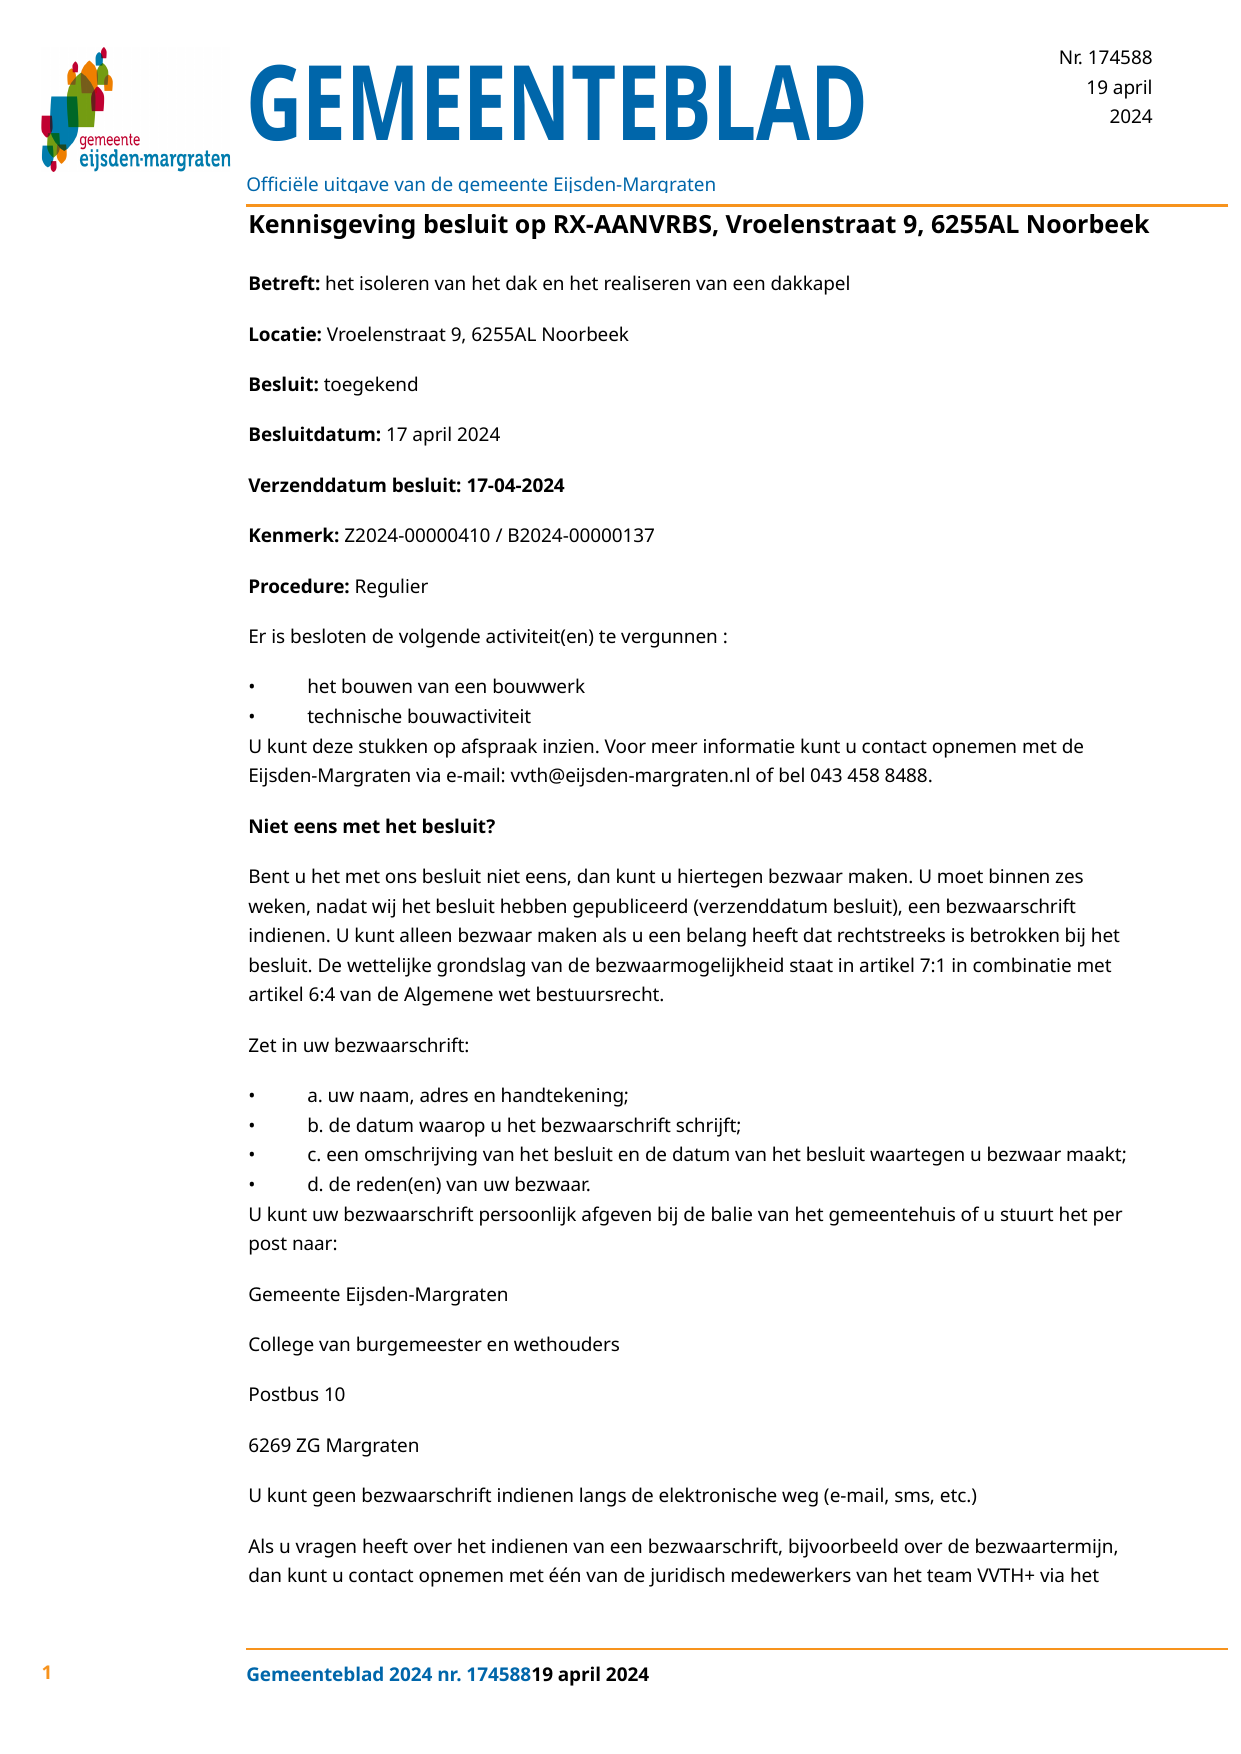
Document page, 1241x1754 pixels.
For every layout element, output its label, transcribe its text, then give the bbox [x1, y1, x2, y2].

text Kennisgeving besluit op RX-AANVRBS, Vroelenstraat 9, 6255AL Noorbeek [248, 207, 1152, 241]
text College van burgemeester en wethouders [248, 1331, 1152, 1357]
text Bent u het met ons besluit niet eens, dan kunt u hiertegen bezwaar maken. U moet binnen zes weken, nadat wij het besluit hebben gepubliceerd (verzenddatum besluit), een bezwaarschrift indienen. U kunt alleen bezwaar maken als u een belang heeft dat rechtstreeks is betrokken bij het besluit. De wettelijke grondslag van de bezwaarmogelijkheid staat in artikel 7:1 in combinatie met artikel 6:4 van de Algemene wet bestuursrecht. [248, 863, 1152, 1007]
text Niet eens met het besluit? [248, 813, 1152, 838]
text Als u vragen heeft over het indienen van een bezwaarschrift, bijvoorbeeld over de bezwaartermijn, dan kunt u contact opnemen met één van de juridisch medewerkers van het team VVTH+ via het [248, 1533, 1152, 1588]
text Zet in uw bezwaarschrift: [248, 1032, 1152, 1058]
list het bouwen van een bouwwerk [248, 674, 1152, 699]
text Besluitdatum: 17 april 2024 [248, 422, 1152, 447]
list a. uw naam, adres en handtekening; [248, 1082, 1152, 1108]
text Locatie: Vroelenstraat 9, 6255AL Noorbeek [248, 321, 1152, 346]
text Kenmerk: Z2024-00000410 / B2024-00000137 [248, 522, 1152, 548]
text Besluit: toegekend [248, 371, 1152, 397]
picture [41, 47, 231, 172]
list technische bouwactiviteit [248, 703, 1152, 729]
text Verzenddatum besluit: 17-04-2024 [248, 472, 1152, 498]
list b. de datum waarop u het bezwaarschrift schrijft; [248, 1112, 1152, 1138]
text Betreft: het isoleren van het dak en het realiseren van een dakkapel [248, 270, 1152, 296]
text U kunt uw bezwaarschrift persoonlijk afgeven bij de balie van het gemeentehuis of u stuurt het per post naar: [248, 1201, 1152, 1256]
text Gemeente Eijsden-Margraten [248, 1281, 1152, 1306]
text U kunt deze stukken op afspraak inzien. Voor meer informatie kunt u contact opnemen met de Eijsden-Margraten via e-mail: vvth@eijsden-margraten.nl of bel 043 458 8488. [248, 733, 1152, 788]
text Er is besloten de volgende activiteit(en) te vergunnen : [248, 623, 1152, 649]
text U kunt geen bezwaarschrift indienen langs de elektronische weg (e-mail, sms, etc.) [248, 1482, 1152, 1508]
list d. de reden(en) van uw bezwaar. [248, 1171, 1152, 1197]
text Procedure: Regulier [248, 573, 1152, 598]
list c. een omschrijving van het besluit en de datum van het besluit waartegen u bezwaar maakt; [248, 1142, 1152, 1167]
text 6269 ZG Margraten [248, 1432, 1152, 1458]
text Postbus 10 [248, 1382, 1152, 1407]
